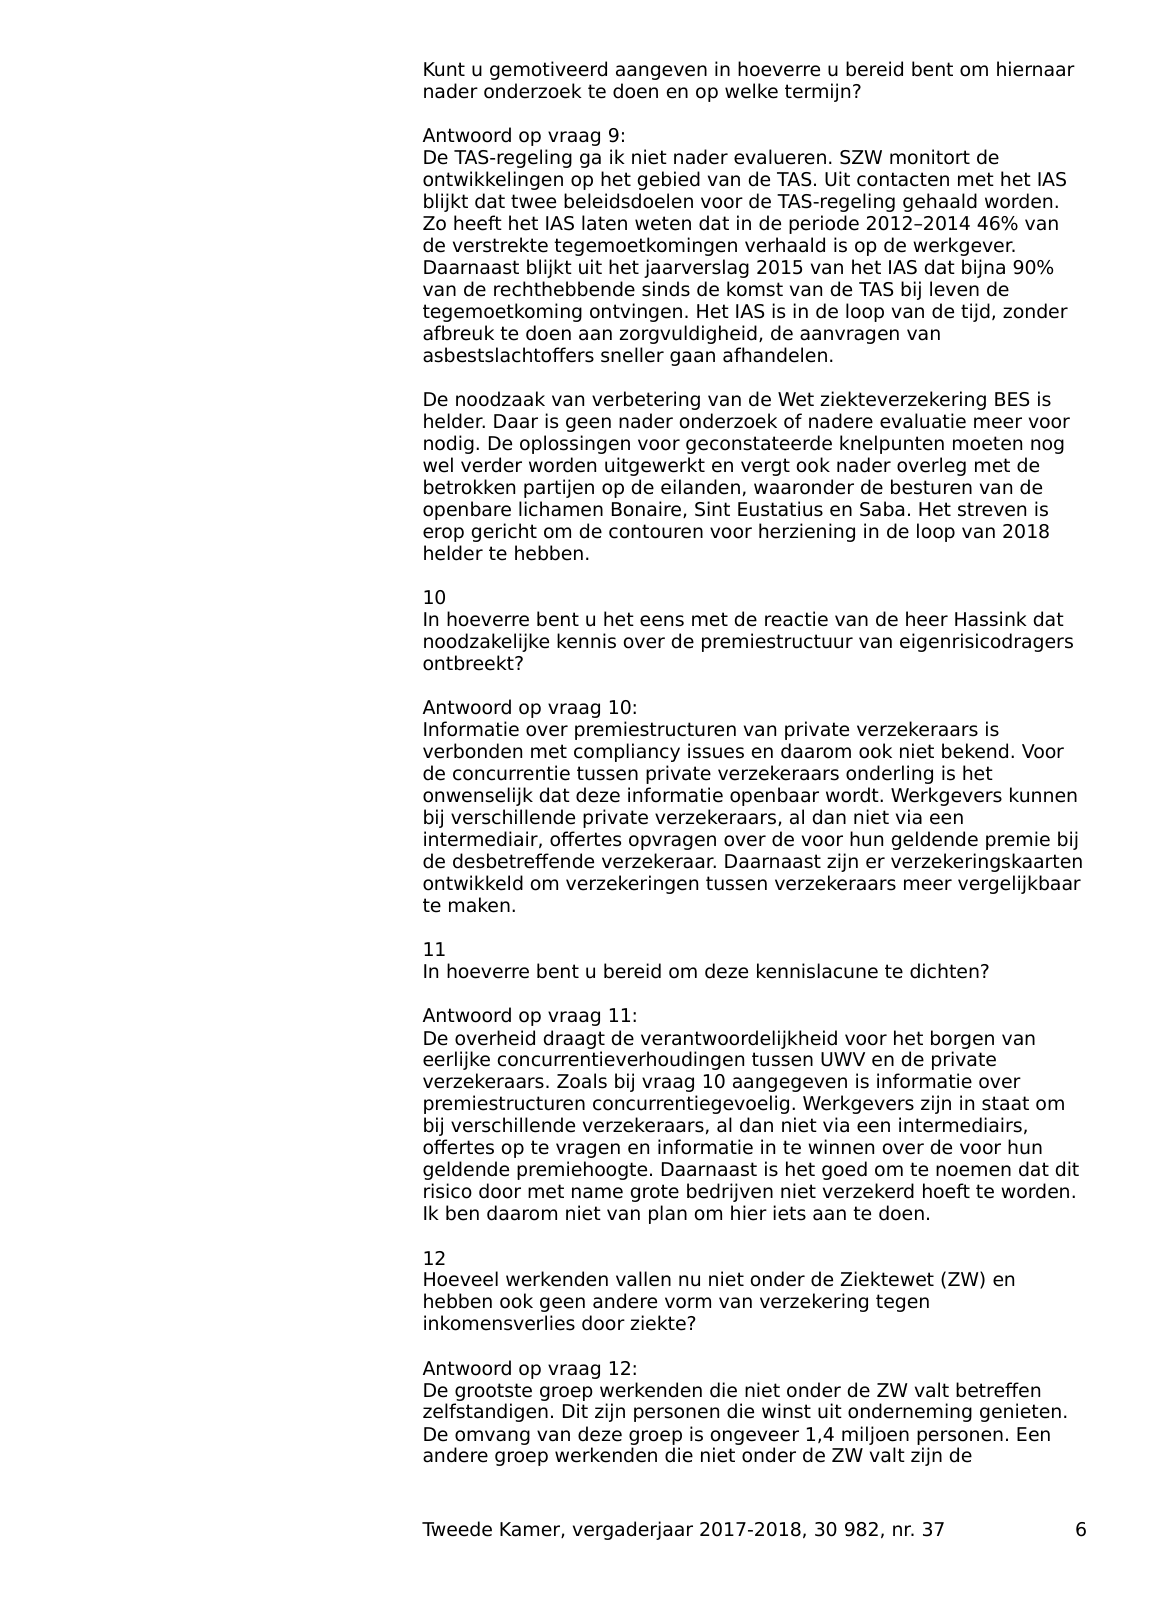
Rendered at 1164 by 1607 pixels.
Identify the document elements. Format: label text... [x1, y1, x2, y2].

text Antwoord op vraag 9: [422, 125, 1087, 147]
text De noodzaak van verbetering van de Wet ziekteverzekering BES is helder. Daar is geen nader onderzoek of nadere evaluatie meer voor nodig. De oplossingen voor geconstateerde knelpunten moeten nog wel verder worden uitgewerkt en vergt ook nader overleg met de betrokken partijen op de eilanden, waaronder de besturen van de openbare lichamen Bonaire, Sint Eustatius en Saba. Het streven is erop gericht om de contouren voor herziening in de loop van 2018 helder te hebben. [422, 389, 1087, 565]
text De grootste groep werkenden die niet onder de ZW valt betreffen zelfstandigen. Dit zijn personen die winst uit onderneming genieten. De omvang van deze groep is ongeveer 1,4 miljoen personen. Een andere groep werkenden die niet onder de ZW valt zijn de [422, 1379, 1087, 1467]
text Informatie over premiestructuren van private verzekeraars is verbonden met compliancy issues en daarom ook niet bekend. Voor de concurrentie tussen private verzekeraars onderling is het onwenselijk dat deze informatie openbaar wordt. Werkgevers kunnen bij verschillende private verzekeraars, al dan niet via een intermediair, offertes opvragen over de voor hun geldende premie bij de desbetreffende verzekeraar. Daarnaast zijn er verzekeringskaarten ontwikkeld om verzekeringen tussen verzekeraars meer vergelijkbaar te maken. [422, 719, 1087, 917]
text Kunt u gemotiveerd aangeven in hoeverre u bereid bent om hiernaar nader onderzoek te doen en op welke termijn? [422, 59, 1087, 103]
text Antwoord op vraag 12: [422, 1357, 1087, 1379]
text De TAS-regeling ga ik niet nader evalueren. SZW monitort de ontwikkelingen op het gebied van de TAS. Uit contacten met het IAS blijkt dat twee beleidsdoelen voor de TAS-regeling gehaald worden. Zo heeft het IAS laten weten dat in de periode 2012–2014 46% van de verstrekte tegemoetkomingen verhaald is op de werkgever. Daarnaast blijkt uit het jaarverslag 2015 van het IAS dat bijna 90% van de rechthebbende sinds de komst van de TAS bij leven de tegemoetkoming ontvingen. Het IAS is in de loop van de tijd, zonder afbreuk te doen aan zorgvuldigheid, de aanvragen van asbestslachtoffers sneller gaan afhandelen. [422, 147, 1087, 367]
text Antwoord op vraag 11: [422, 1005, 1087, 1027]
text In hoeverre bent u het eens met de reactie van de heer Hassink dat noodzakelijke kennis over de premiestructuur van eigenrisicodragers ontbreekt? [422, 609, 1087, 675]
text 11 [422, 939, 1087, 961]
text De overheid draagt de verantwoordelijkheid voor het borgen van eerlijke concurrentieverhoudingen tussen UWV en de private verzekeraars. Zoals bij vraag 10 aangegeven is informatie over premiestructuren concurrentiegevoelig. Werkgevers zijn in staat om bij verschillende verzekeraars, al dan niet via een intermediairs, offertes op te vragen en informatie in te winnen over de voor hun geldende premiehoogte. Daarnaast is het goed om te noemen dat dit risico door met name grote bedrijven niet verzekerd hoeft te worden. Ik ben daarom niet van plan om hier iets aan te doen. [422, 1027, 1087, 1225]
text Hoeveel werkenden vallen nu niet onder de Ziektewet (ZW) en hebben ook geen andere vorm van verzekering tegen inkomensverlies door ziekte? [422, 1269, 1087, 1335]
text Antwoord op vraag 10: [422, 697, 1087, 719]
text 10 [422, 587, 1087, 609]
text 12 [422, 1247, 1087, 1269]
text In hoeverre bent u bereid om deze kennislacune te dichten? [422, 961, 1087, 983]
